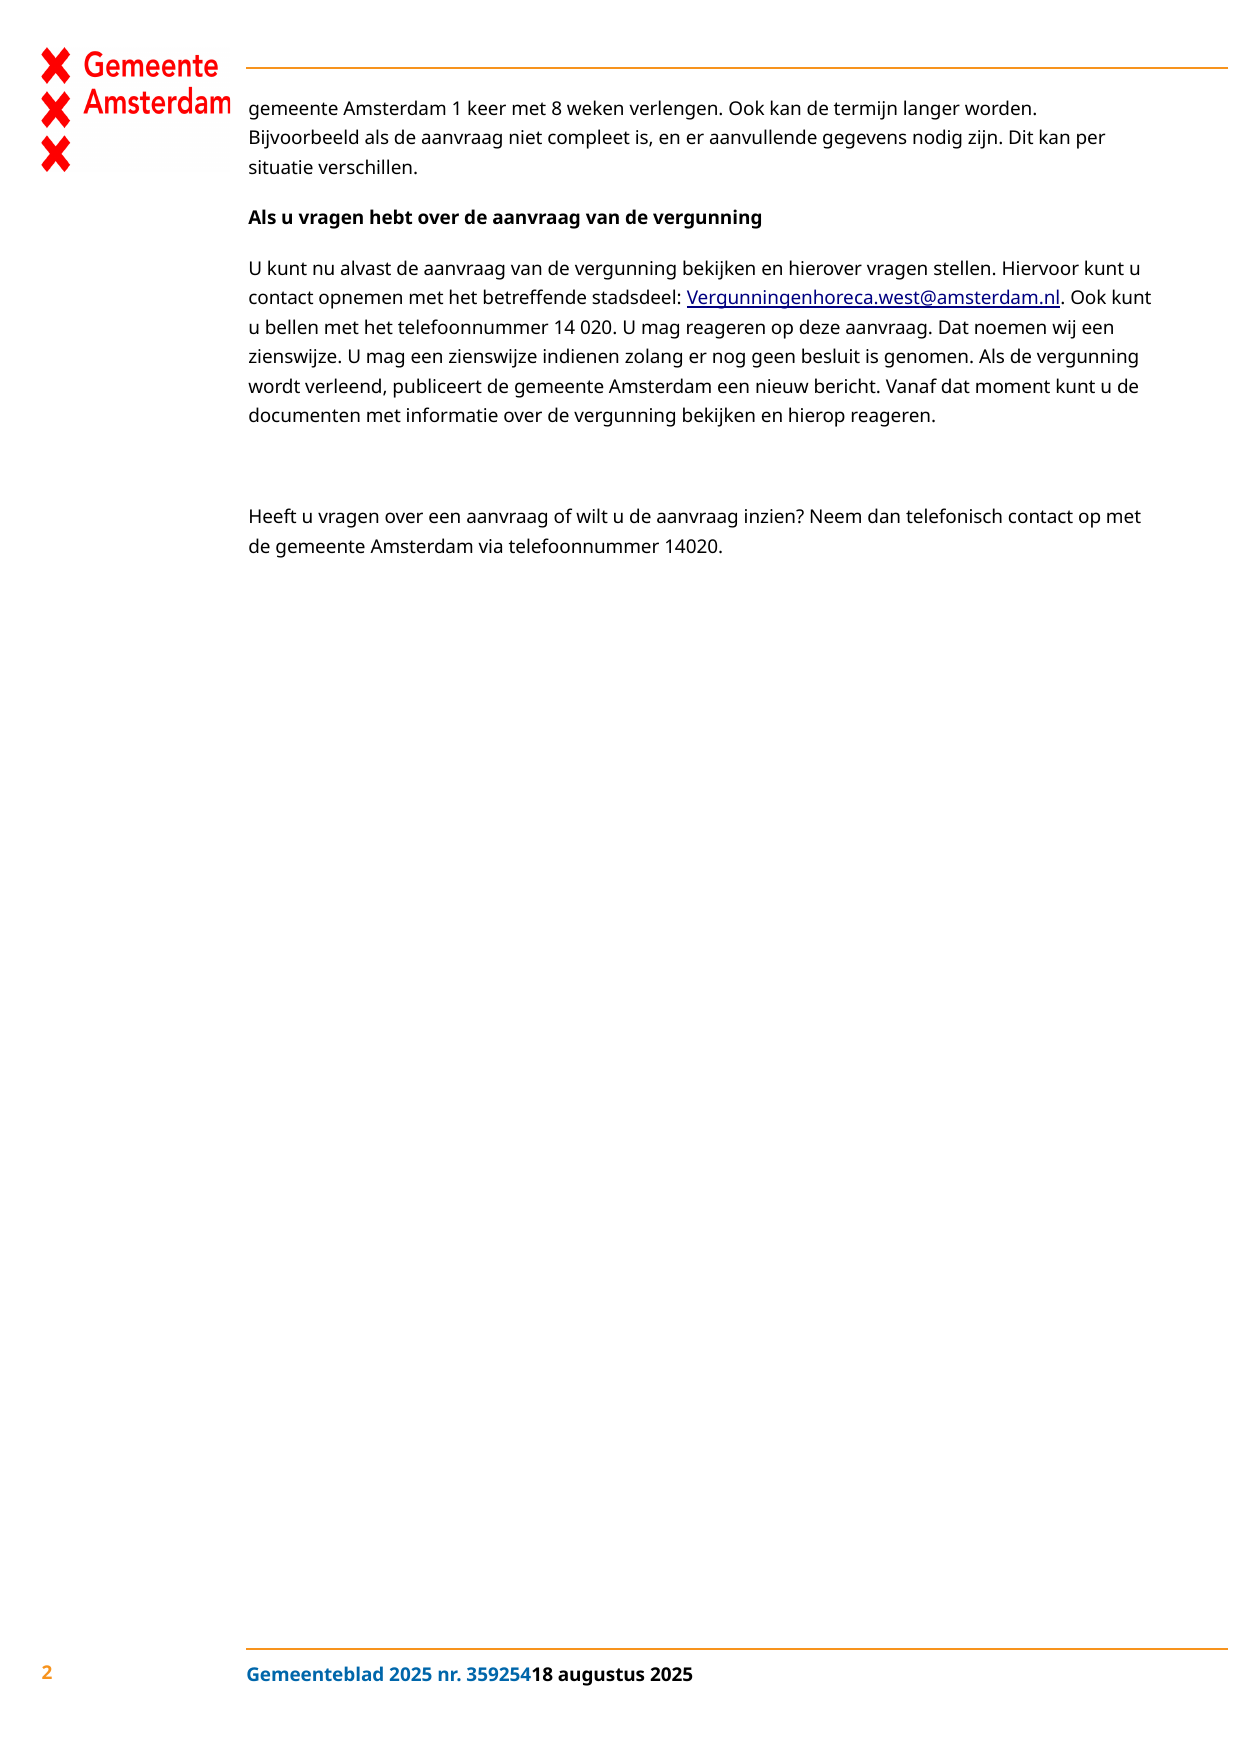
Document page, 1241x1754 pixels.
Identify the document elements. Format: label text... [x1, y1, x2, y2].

text Heeft u vragen over een aanvraag of wilt u de aanvraag inzien? Neem dan telefonisch contact op met de gemeente Amsterdam via telefoonnummer 14020. [248, 503, 1152, 559]
picture [41, 47, 231, 172]
text U kunt nu alvast de aanvraag van de vergunning bekijken en hierover vragen stellen. Hiervoor kunt u contact opnemen met het betreffende stadsdeel: Vergunningenhoreca.west@amsterdam.nl. Ook kunt u bellen met het telefoonnummer 14 020. U mag reageren op deze aanvraag. Dat noemen wij een zienswijze. U mag een zienswijze indienen zolang er nog geen besluit is genomen. Als de vergunning wordt verleend, publiceert de gemeente Amsterdam een nieuw bericht. Vanaf dat moment kunt u de documenten met informatie over de vergunning bekijken en hierop reageren. [248, 255, 1152, 428]
text gemeente Amsterdam 1 keer met 8 weken verlengen. Ook kan de termijn langer worden. Bijvoorbeeld als de aanvraag niet compleet is, en er aanvullende gegevens nodig zijn. Dit kan per situatie verschillen. [248, 95, 1152, 180]
text Als u vragen hebt over de aanvraag van de vergunning [248, 204, 1152, 230]
